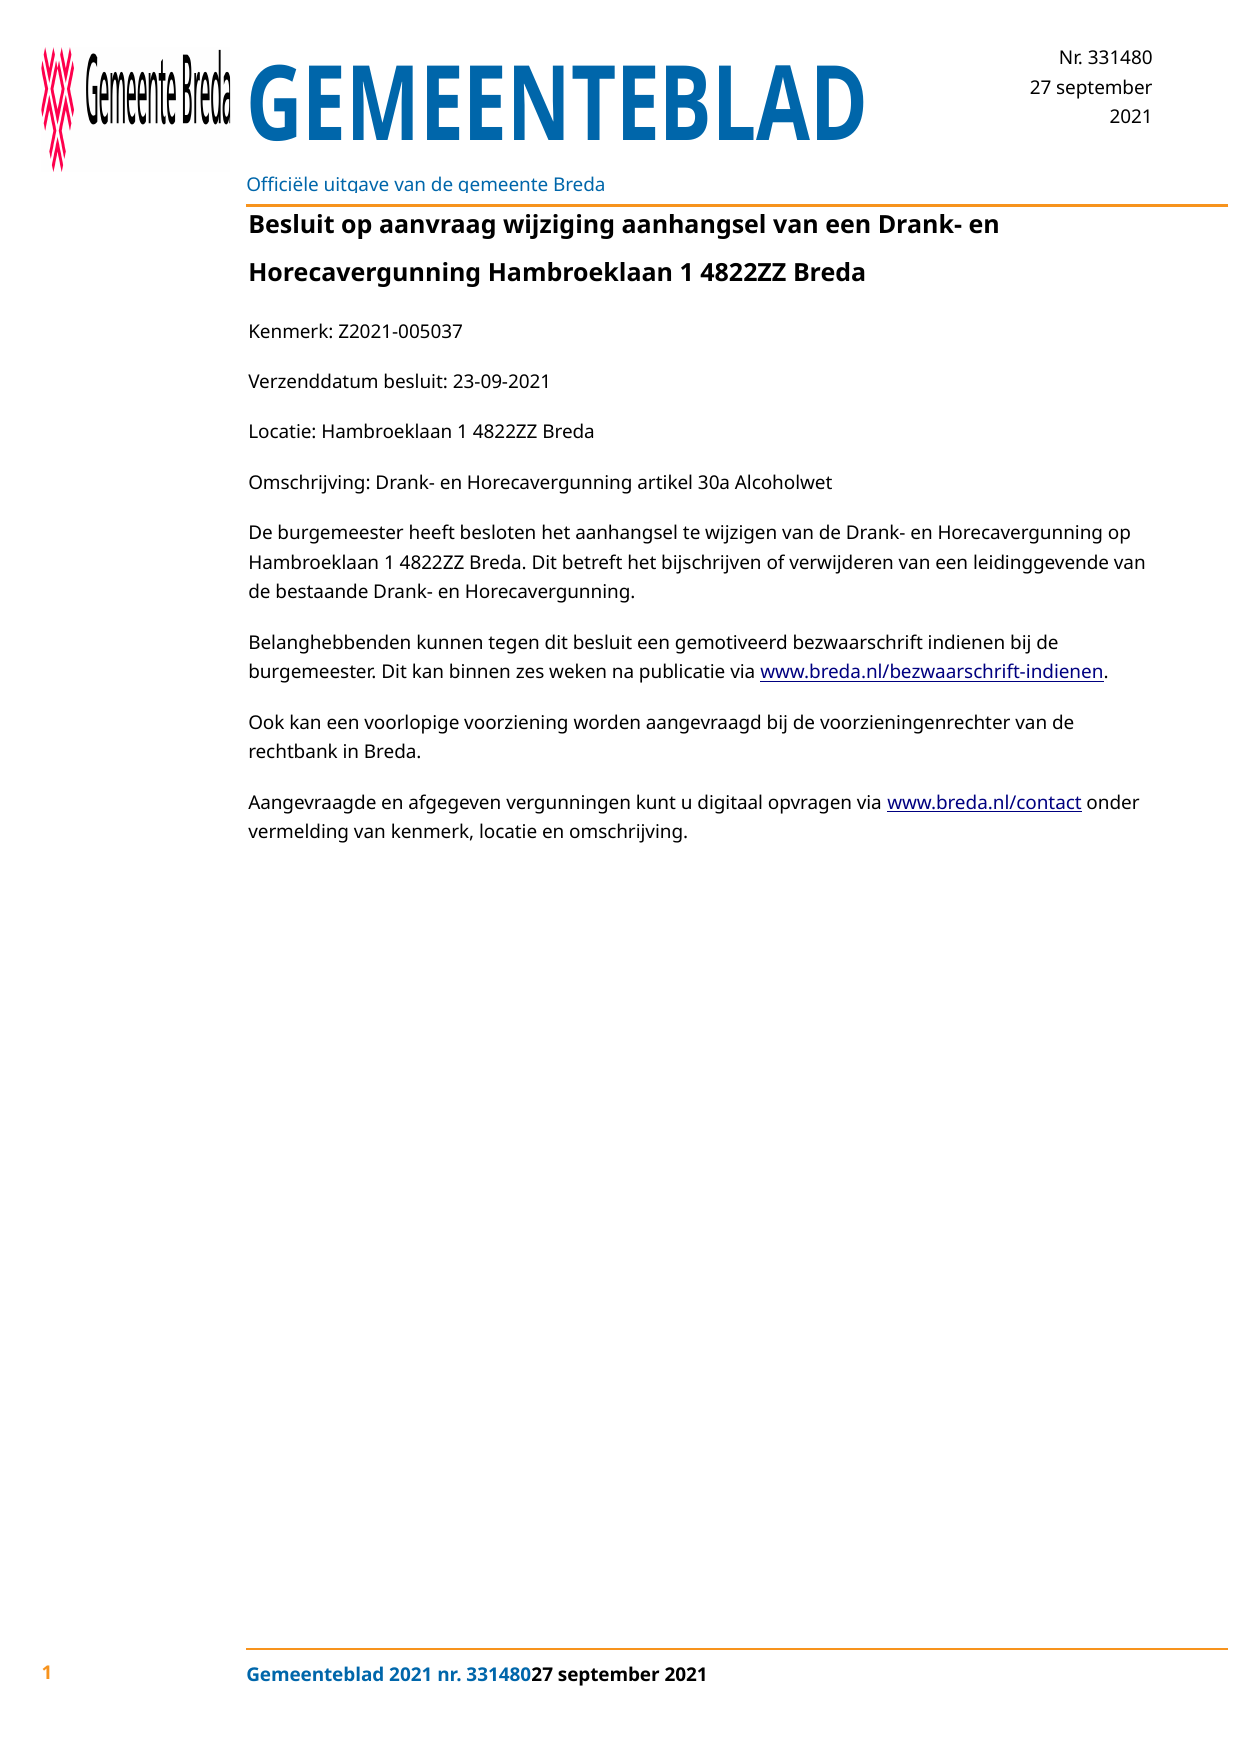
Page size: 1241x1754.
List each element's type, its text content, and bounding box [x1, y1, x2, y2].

text Omschrijving: Drank- en Horecavergunning artikel 30a Alcoholwet [248, 469, 1152, 495]
text Aangevraagde en afgegeven vergunningen kunt u digitaal opvragen via www.breda.nl/contact onder vermelding van kenmerk, locatie en omschrijving. [248, 789, 1152, 844]
text Besluit op aanvraag wijziging aanhangsel van een Drank- en Horecavergunning Hambroeklaan 1 4822ZZ Breda [248, 207, 1152, 288]
text Belanghebbenden kunnen tegen dit besluit een gemotiveerd bezwaarschrift indienen bij de burgemeester. Dit kan binnen zes weken na publicatie via www.breda.nl/bezwaarschrift-indienen. [248, 629, 1152, 684]
text Kenmerk: Z2021-005037 [248, 318, 1152, 344]
text Ook kan een voorlopige voorziening worden aangevraagd bij de voorzieningenrechter van de rechtbank in Breda. [248, 709, 1152, 764]
picture [41, 47, 231, 172]
text Verzenddatum besluit: 23-09-2021 [248, 368, 1152, 394]
text De burgemeester heeft besloten het aanhangsel te wijzigen van de Drank- en Horecavergunning op Hambroeklaan 1 4822ZZ Breda. Dit betreft het bijschrijven of verwijderen van een leidinggevende van de bestaande Drank- en Horecavergunning. [248, 519, 1152, 604]
text Locatie: Hambroeklaan 1 4822ZZ Breda [248, 419, 1152, 444]
